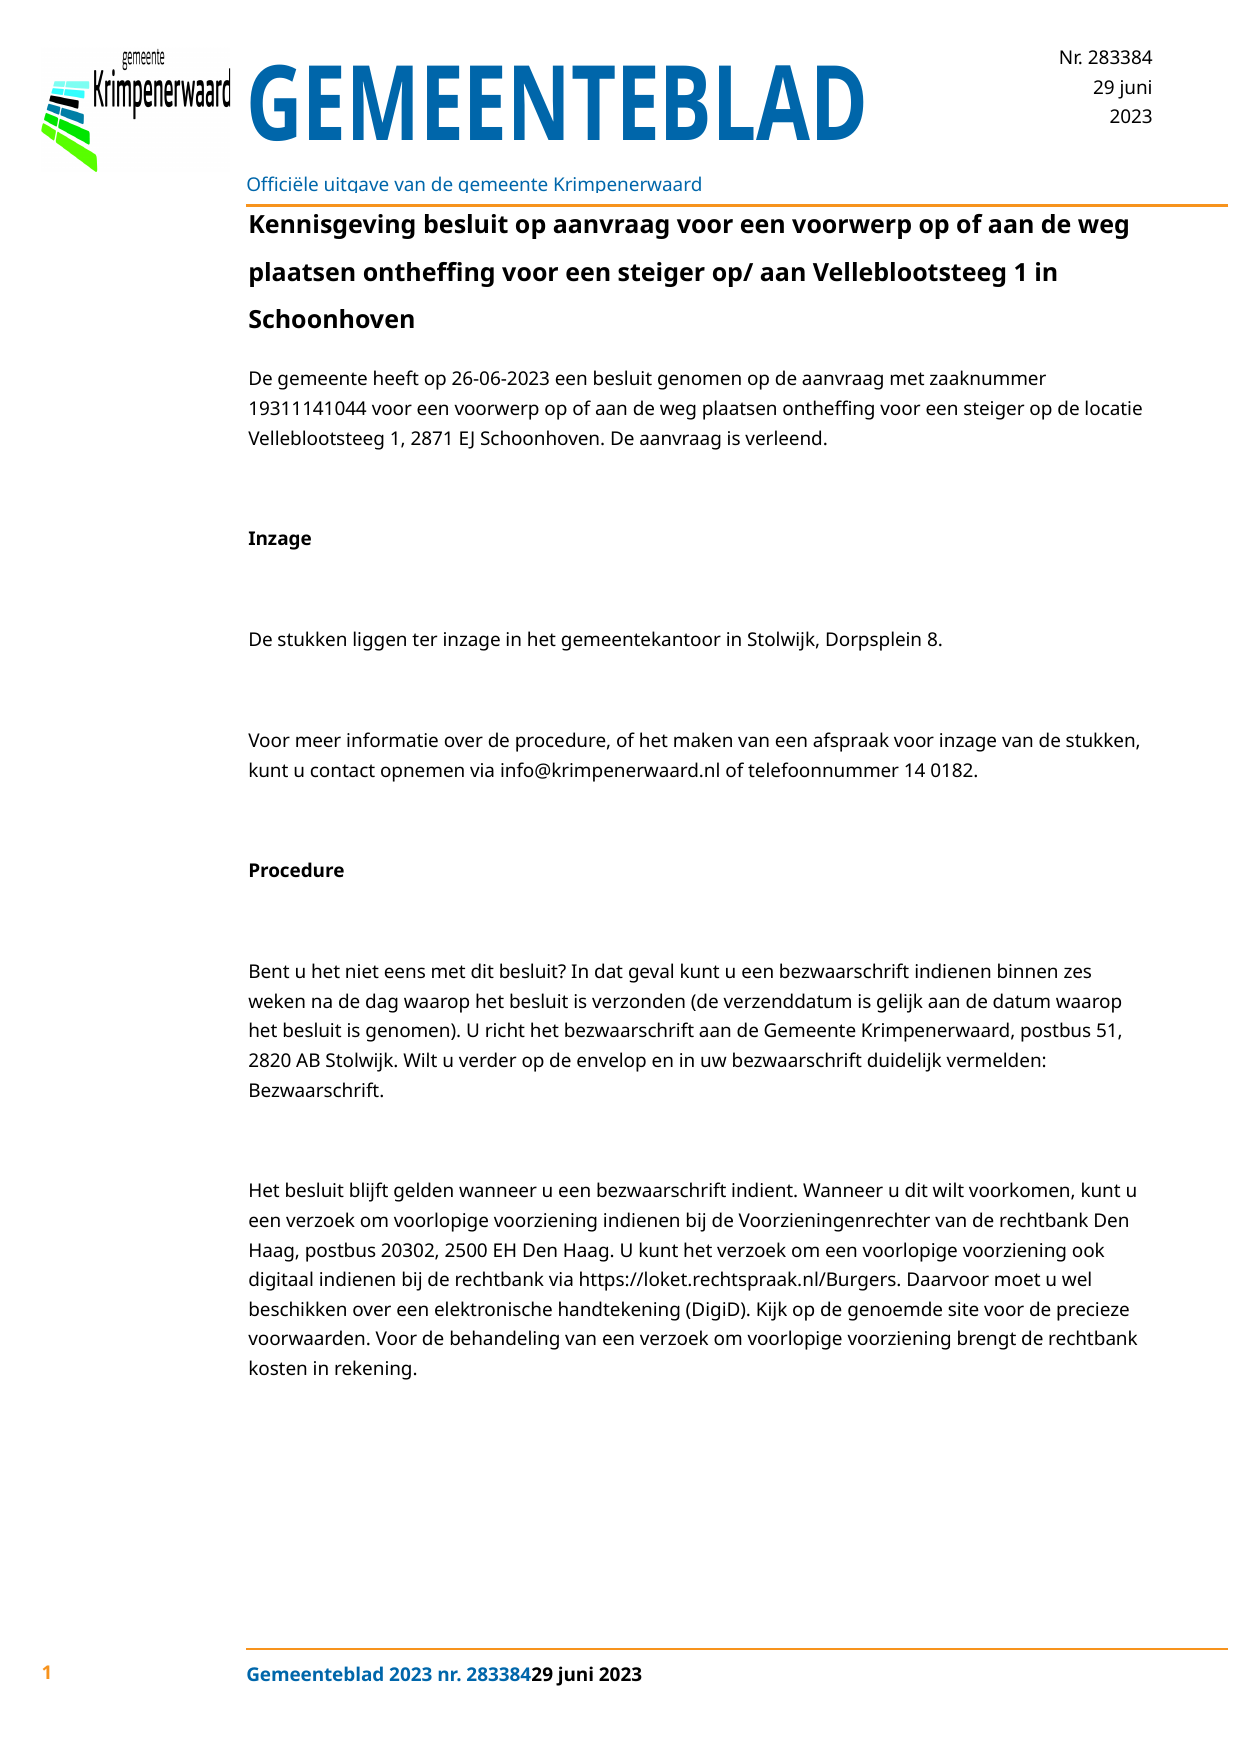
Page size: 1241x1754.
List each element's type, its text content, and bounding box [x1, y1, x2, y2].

text De gemeente heeft op 26-06-2023 een besluit genomen op de aanvraag met zaaknummer 19311141044 voor een voorwerp op of aan de weg plaatsen ontheffing voor een steiger op de locatie Velleblootsteeg 1, 2871 EJ Schoonhoven. De aanvraag is verleend. [248, 366, 1152, 450]
picture [41, 47, 231, 172]
text De stukken liggen ter inzage in het gemeentekantoor in Stolwijk, Dorpsplein 8. [248, 626, 1152, 652]
text Voor meer informatie over de procedure, of het maken van een afspraak voor inzage van de stukken, kunt u contact opnemen via info@krimpenerwaard.nl of telefoonnummer 14 0182. [248, 727, 1152, 782]
text Bent u het niet eens met dit besluit? In dat geval kunt u een bezwaarschrift indienen binnen zes weken na de dag waarop het besluit is verzonden (de verzenddatum is gelijk aan de datum waarop het besluit is genomen). U richt het bezwaarschrift aan de Gemeente Krimpenerwaard, postbus 51, 2820 AB Stolwijk. Wilt u verder op de envelop en in uw bezwaarschrift duidelijk vermelden: Bezwaarschrift. [248, 958, 1152, 1102]
text Procedure [248, 858, 1152, 883]
text Kennisgeving besluit op aanvraag voor een voorwerp op of aan de weg plaatsen ontheffing voor een steiger op/ aan Velleblootsteeg 1 in Schoonhoven [248, 207, 1152, 336]
text Inzage [248, 526, 1152, 551]
text Het besluit blijft gelden wanneer u een bezwaarschrift indient. Wanneer u dit wilt voorkomen, kunt u een verzoek om voorlopige voorziening indienen bij de Voorzieningenrechter van de rechtbank Den Haag, postbus 20302, 2500 EH Den Haag. U kunt het verzoek om een voorlopige voorziening ook digitaal indienen bij de rechtbank via https://loket.rechtspraak.nl/Burgers. Daarvoor moet u wel beschikken over een elektronische handtekening (DigiD). Kijk op de genoemde site voor de precieze voorwaarden. Voor de behandeling van een verzoek om voorlopige voorziening brengt de rechtbank kosten in rekening. [248, 1178, 1152, 1381]
